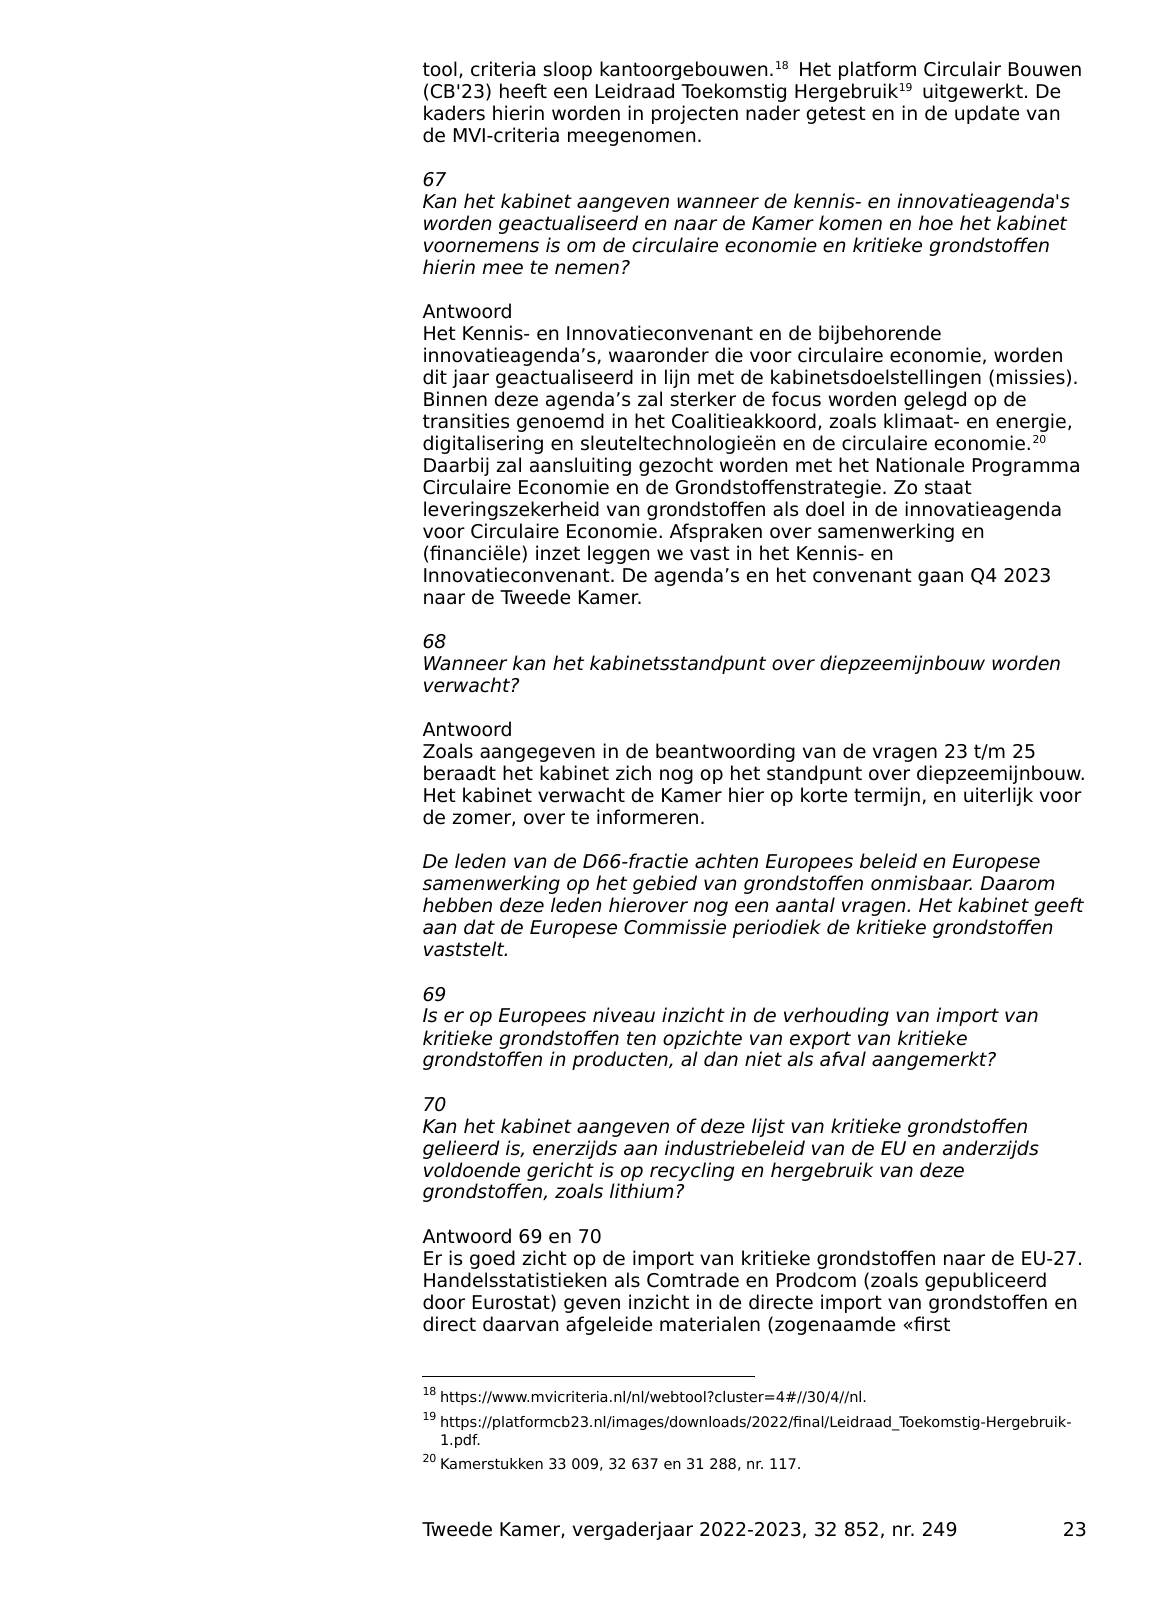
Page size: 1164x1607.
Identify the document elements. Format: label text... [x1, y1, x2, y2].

text Is er op Europees niveau inzicht in de verhouding van import van kritieke grondstoffen ten opzichte van export van kritieke grondstoffen in producten, al dan niet als afval aangemerkt? [422, 1005, 1087, 1071]
text Antwoord 69 en 70 [422, 1226, 1087, 1248]
text 67 [422, 169, 1087, 191]
text Er is goed zicht op de import van kritieke grondstoffen naar de EU-27. Handelsstatistieken als Comtrade en Prodcom (zoals gepubliceerd door Eurostat) geven inzicht in de directe import van grondstoffen en direct daarvan afgeleide materialen (zogenaamde «first [422, 1248, 1087, 1336]
text Kan het kabinet aangeven of deze lijst van kritieke grondstoffen gelieerd is, enerzijds aan industriebeleid van de EU en anderzijds voldoende gericht is op recycling en hergebruik van deze grondstoffen, zoals lithium? [422, 1116, 1087, 1203]
text Het Kennis- en Innovatieconvenant en de bijbehorende innovatieagenda’s, waaronder die voor circulaire economie, worden dit jaar geactualiseerd in lijn met de kabinetsdoelstellingen (missies). Binnen deze agenda’s zal sterker de focus worden gelegd op de transities genoemd in het Coalitieakkoord, zoals klimaat- en energie, digitalisering en sleuteltechnologieën en de circulaire economie. Daarbij zal aansluiting gezocht worden met het Nationale Programma Circulaire Economie en de Grondstoffenstrategie. Zo staat leveringszekerheid van grondstoffen als doel in de innovatieagenda voor Circulaire Economie. Afspraken over samenwerking en (financiële) inzet leggen we vast in het Kennis- en Innovatieconvenant. De agenda’s en het convenant gaan Q4 2023 naar de Tweede Kamer. [422, 323, 1087, 609]
text Kan het kabinet aangeven wanneer de kennis- en innovatieagenda's worden geactualiseerd en naar de Kamer komen en hoe het kabinet voornemens is om de circulaire economie en kritieke grondstoffen hierin mee te nemen? [422, 191, 1087, 279]
text Wanneer kan het kabinetsstandpunt over diepzeemijnbouw worden verwacht? [422, 653, 1087, 697]
text De leden van de D66-fractie achten Europees beleid en Europese samenwerking op het gebied van grondstoffen onmisbaar. Daarom hebben deze leden hierover nog een aantal vragen. Het kabinet geeft aan dat de Europese Commissie periodiek de kritieke grondstoffen vaststelt. [422, 851, 1087, 961]
text 70 [422, 1093, 1087, 1116]
text Kamerstukken 33 009, 32 637 en 31 288, nr. 117. [422, 1452, 1087, 1474]
text Antwoord [422, 719, 1087, 741]
text Zoals aangegeven in de beantwoording van de vragen 23 t/m 25 beraadt het kabinet zich nog op het standpunt over diepzeemijnbouw. Het kabinet verwacht de Kamer hier op korte termijn, en uiterlijk voor de zomer, over te informeren. [422, 741, 1087, 829]
text https://platformcb23.nl/images/downloads/2022/final/Leidraad_Toekomstig-Hergebruik-1.pdf. [422, 1410, 1087, 1449]
text tool, criteria sloop kantoorgebouwen. Het platform Circulair Bouwen (CB'23) heeft een Leidraad Toekomstig Hergebruik uitgewerkt. De kaders hierin worden in projecten nader getest en in de update van de MVI-criteria meegenomen. [422, 59, 1087, 147]
text 68 [422, 631, 1087, 653]
text Antwoord [422, 301, 1087, 323]
text 69 [422, 983, 1087, 1005]
text https://www.mvicriteria.nl/nl/webtool?cluster=4#//30/4//nl. [422, 1385, 1087, 1407]
